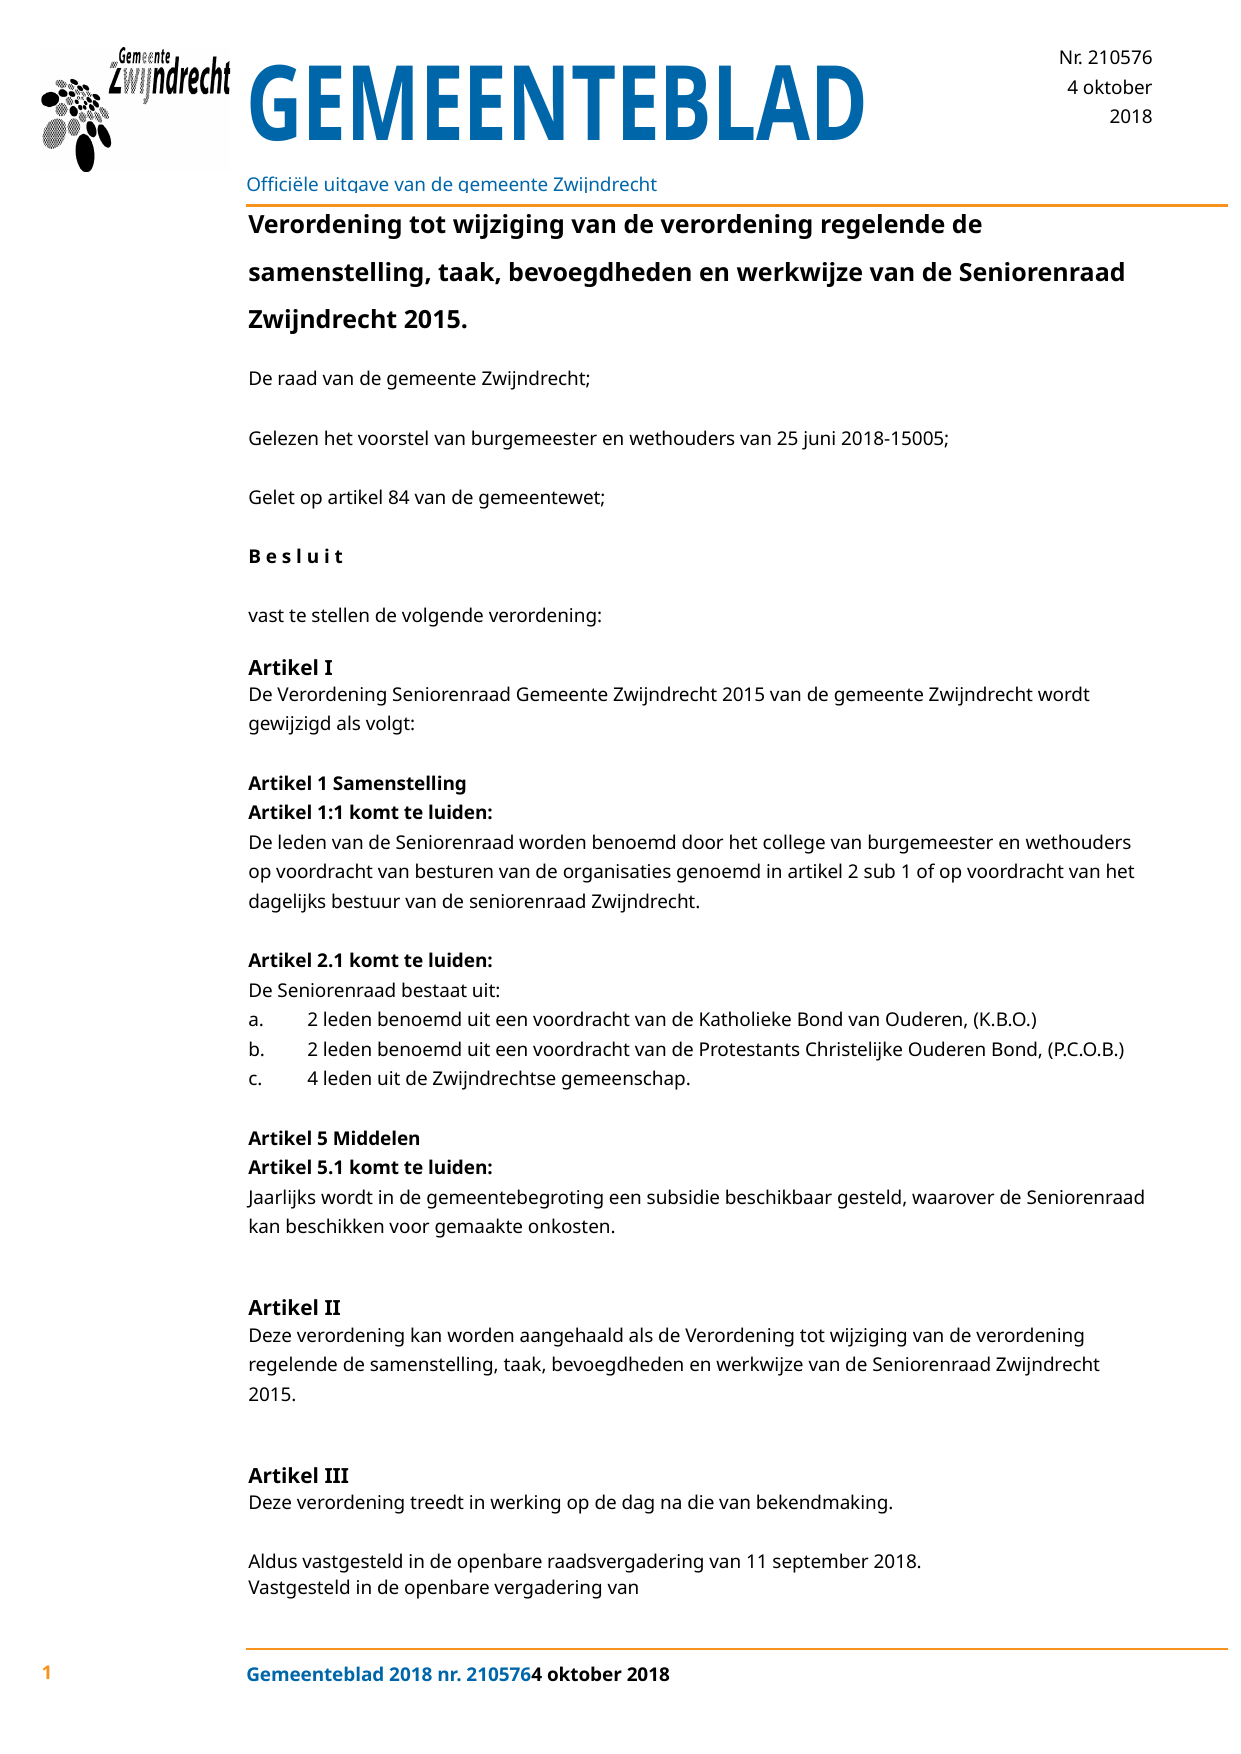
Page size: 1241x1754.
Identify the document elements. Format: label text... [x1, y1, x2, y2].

list 2 leden benoemd uit een voordracht van de Katholieke Bond van Ouderen, (K.B.O.) [248, 1006, 1152, 1032]
text De leden van de Seniorenraad worden benoemd door het college van burgemeester en wethouders op voordracht van besturen van de organisaties genoemd in artikel 2 sub 1 of op voordracht van het dagelijks bestuur van de seniorenraad Zwijndrecht. [248, 829, 1152, 914]
text Artikel I [248, 653, 1152, 681]
list 4 leden uit de Zwijndrechtse gemeenschap. [248, 1066, 1152, 1091]
text Artikel II [248, 1293, 1152, 1322]
text De Seniorenraad bestaat uit: [248, 977, 1152, 1003]
list 2 leden benoemd uit een voordracht van de Protestants Christelijke Ouderen Bond, (P.C.O.B.) [248, 1036, 1152, 1062]
text Deze verordening treedt in werking op de dag na die van bekendmaking. [248, 1489, 1152, 1515]
text Artikel 5.1 komt te luiden: [248, 1154, 1152, 1180]
text Gelezen het voorstel van burgemeester en wethouders van 25 juni 2018-15005; [248, 425, 1152, 450]
text De Verordening Seniorenraad Gemeente Zwijndrecht 2015 van de gemeente Zwijndrecht wordt gewijzigd als volgt: [248, 681, 1152, 736]
text De raad van de gemeente Zwijndrecht; [248, 366, 1152, 391]
text Jaarlijks wordt in de gemeentebegroting een subsidie beschikbaar gesteld, waarover de Seniorenraad kan beschikken voor gemaakte onkosten. [248, 1184, 1152, 1239]
text B e s l u i t [248, 543, 1152, 569]
text Artikel 5 Middelen [248, 1125, 1152, 1151]
text Artikel 1 Samenstelling [248, 770, 1152, 796]
text vast te stellen de volgende verordening: [248, 602, 1152, 628]
text Vastgesteld in de openbare vergadering van [248, 1574, 1152, 1600]
text Gelet op artikel 84 van de gemeentewet; [248, 484, 1152, 509]
picture [41, 47, 231, 172]
text Artikel III [248, 1461, 1152, 1489]
text Verordening tot wijziging van de verordening regelende de samenstelling, taak, bevoegdheden en werkwijze van de Seniorenraad Zwijndrecht 2015. [248, 207, 1152, 336]
text Artikel 1:1 komt te luiden: [248, 799, 1152, 825]
text Deze verordening kan worden aangehaald als de Verordening tot wijziging van de verordening regelende de samenstelling, taak, bevoegdheden en werkwijze van de Seniorenraad Zwijndrecht 2015. [248, 1322, 1152, 1407]
text Artikel 2.1 komt te luiden: [248, 947, 1152, 973]
text Aldus vastgesteld in de openbare raadsvergadering van 11 september 2018. [248, 1549, 1152, 1574]
